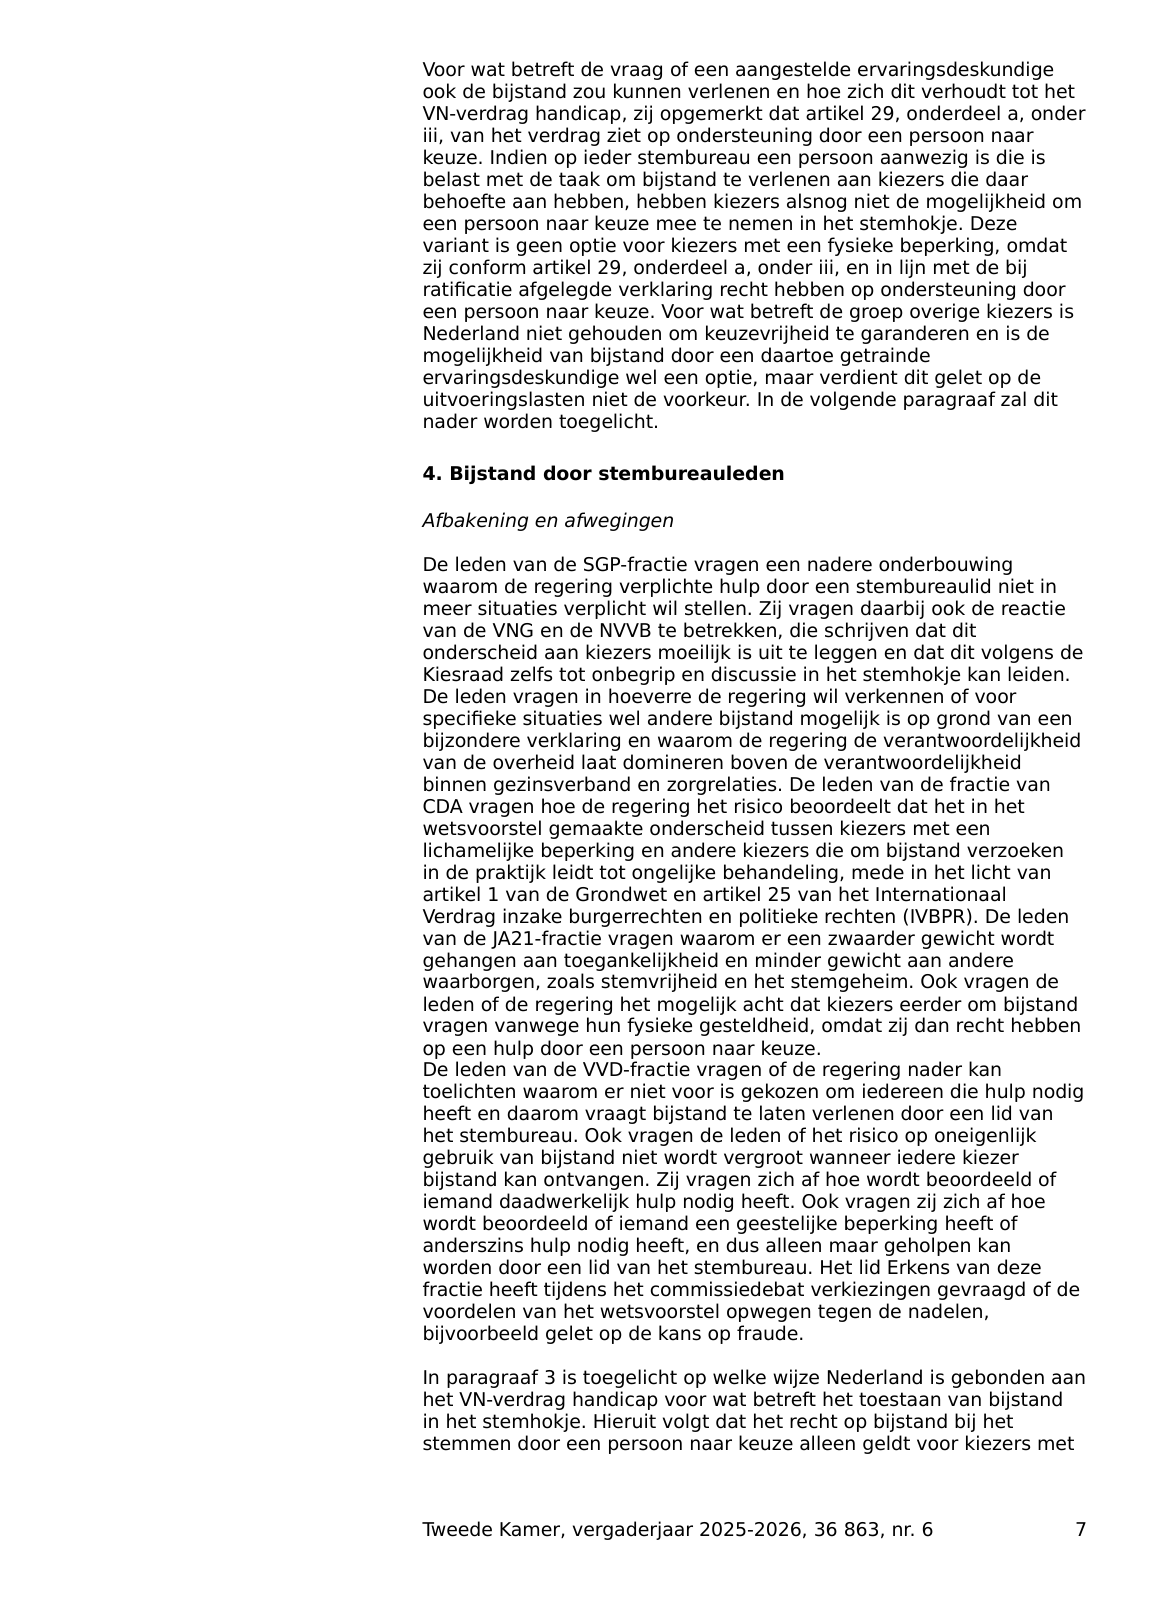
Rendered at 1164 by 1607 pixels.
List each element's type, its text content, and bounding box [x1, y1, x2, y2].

text De leden van de SGP-fractie vragen een nadere onderbouwing waarom de regering verplichte hulp door een stembureaulid niet in meer situaties verplicht wil stellen. Zij vragen daarbij ook de reactie van de VNG en de NVVB te betrekken, die schrijven dat dit onderscheid aan kiezers moeilijk is uit te leggen en dat dit volgens de Kiesraad zelfs tot onbegrip en discussie in het stemhokje kan leiden. De leden vragen in hoeverre de regering wil verkennen of voor specifieke situaties wel andere bijstand mogelijk is op grond van een bijzondere verklaring en waarom de regering de verantwoordelijkheid van de overheid laat domineren boven de verantwoordelijkheid binnen gezinsverband en zorgrelaties. De leden van de fractie van CDA vragen hoe de regering het risico beoordeelt dat het in het wetsvoorstel gemaakte onderscheid tussen kiezers met een lichamelijke beperking en andere kiezers die om bijstand verzoeken in de praktijk leidt tot ongelijke behandeling, mede in het licht van artikel 1 van de Grondwet en artikel 25 van het Internationaal Verdrag inzake burgerrechten en politieke rechten (IVBPR). De leden van de JA21-fractie vragen waarom er een zwaarder gewicht wordt gehangen aan toegankelijkheid en minder gewicht aan andere waarborgen, zoals stemvrijheid en het stemgeheim. Ook vragen de leden of de regering het mogelijk acht dat kiezers eerder om bijstand vragen vanwege hun fysieke gesteldheid, omdat zij dan recht hebben op een hulp door een persoon naar keuze. [422, 554, 1087, 1059]
text De leden van de VVD-fractie vragen of de regering nader kan toelichten waarom er niet voor is gekozen om iedereen die hulp nodig heeft en daarom vraagt bijstand te laten verlenen door een lid van het stembureau. Ook vragen de leden of het risico op oneigenlijk gebruik van bijstand niet wordt vergroot wanneer iedere kiezer bijstand kan ontvangen. Zij vragen zich af hoe wordt beoordeeld of iemand daadwerkelijk hulp nodig heeft. Ook vragen zij zich af hoe wordt beoordeeld of iemand een geestelijke beperking heeft of anderszins hulp nodig heeft, en dus alleen maar geholpen kan worden door een lid van het stembureau. Het lid Erkens van deze fractie heeft tijdens het commissiedebat verkiezingen gevraagd of de voordelen van het wetsvoorstel opwegen tegen de nadelen, bijvoorbeeld gelet op de kans op fraude. [422, 1059, 1087, 1345]
text In paragraaf 3 is toegelicht op welke wijze Nederland is gebonden aan het VN-verdrag handicap voor wat betreft het toestaan van bijstand in het stemhokje. Hieruit volgt dat het recht op bijstand bij het stemmen door een persoon naar keuze alleen geldt voor kiezers met [422, 1367, 1087, 1455]
subtitle Afbakening en afwegingen [422, 510, 1087, 532]
text Voor wat betreft de vraag of een aangestelde ervaringsdeskundige ook de bijstand zou kunnen verlenen en hoe zich dit verhoudt tot het VN-verdrag handicap, zij opgemerkt dat artikel 29, onderdeel a, onder iii, van het verdrag ziet op ondersteuning door een persoon naar keuze. Indien op ieder stembureau een persoon aanwezig is die is belast met de taak om bijstand te verlenen aan kiezers die daar behoefte aan hebben, hebben kiezers alsnog niet de mogelijkheid om een persoon naar keuze mee te nemen in het stemhokje. Deze variant is geen optie voor kiezers met een fysieke beperking, omdat zij conform artikel 29, onderdeel a, onder iii, en in lijn met de bij ratificatie afgelegde verklaring recht hebben op ondersteuning door een persoon naar keuze. Voor wat betreft de groep overige kiezers is Nederland niet gehouden om keuzevrijheid te garanderen en is de mogelijkheid van bijstand door een daartoe getrainde ervaringsdeskundige wel een optie, maar verdient dit gelet op de uitvoeringslasten niet de voorkeur. In de volgende paragraaf zal dit nader worden toegelicht. [422, 59, 1087, 433]
subtitle 4. Bijstand door stembureauleden [422, 463, 1087, 485]
